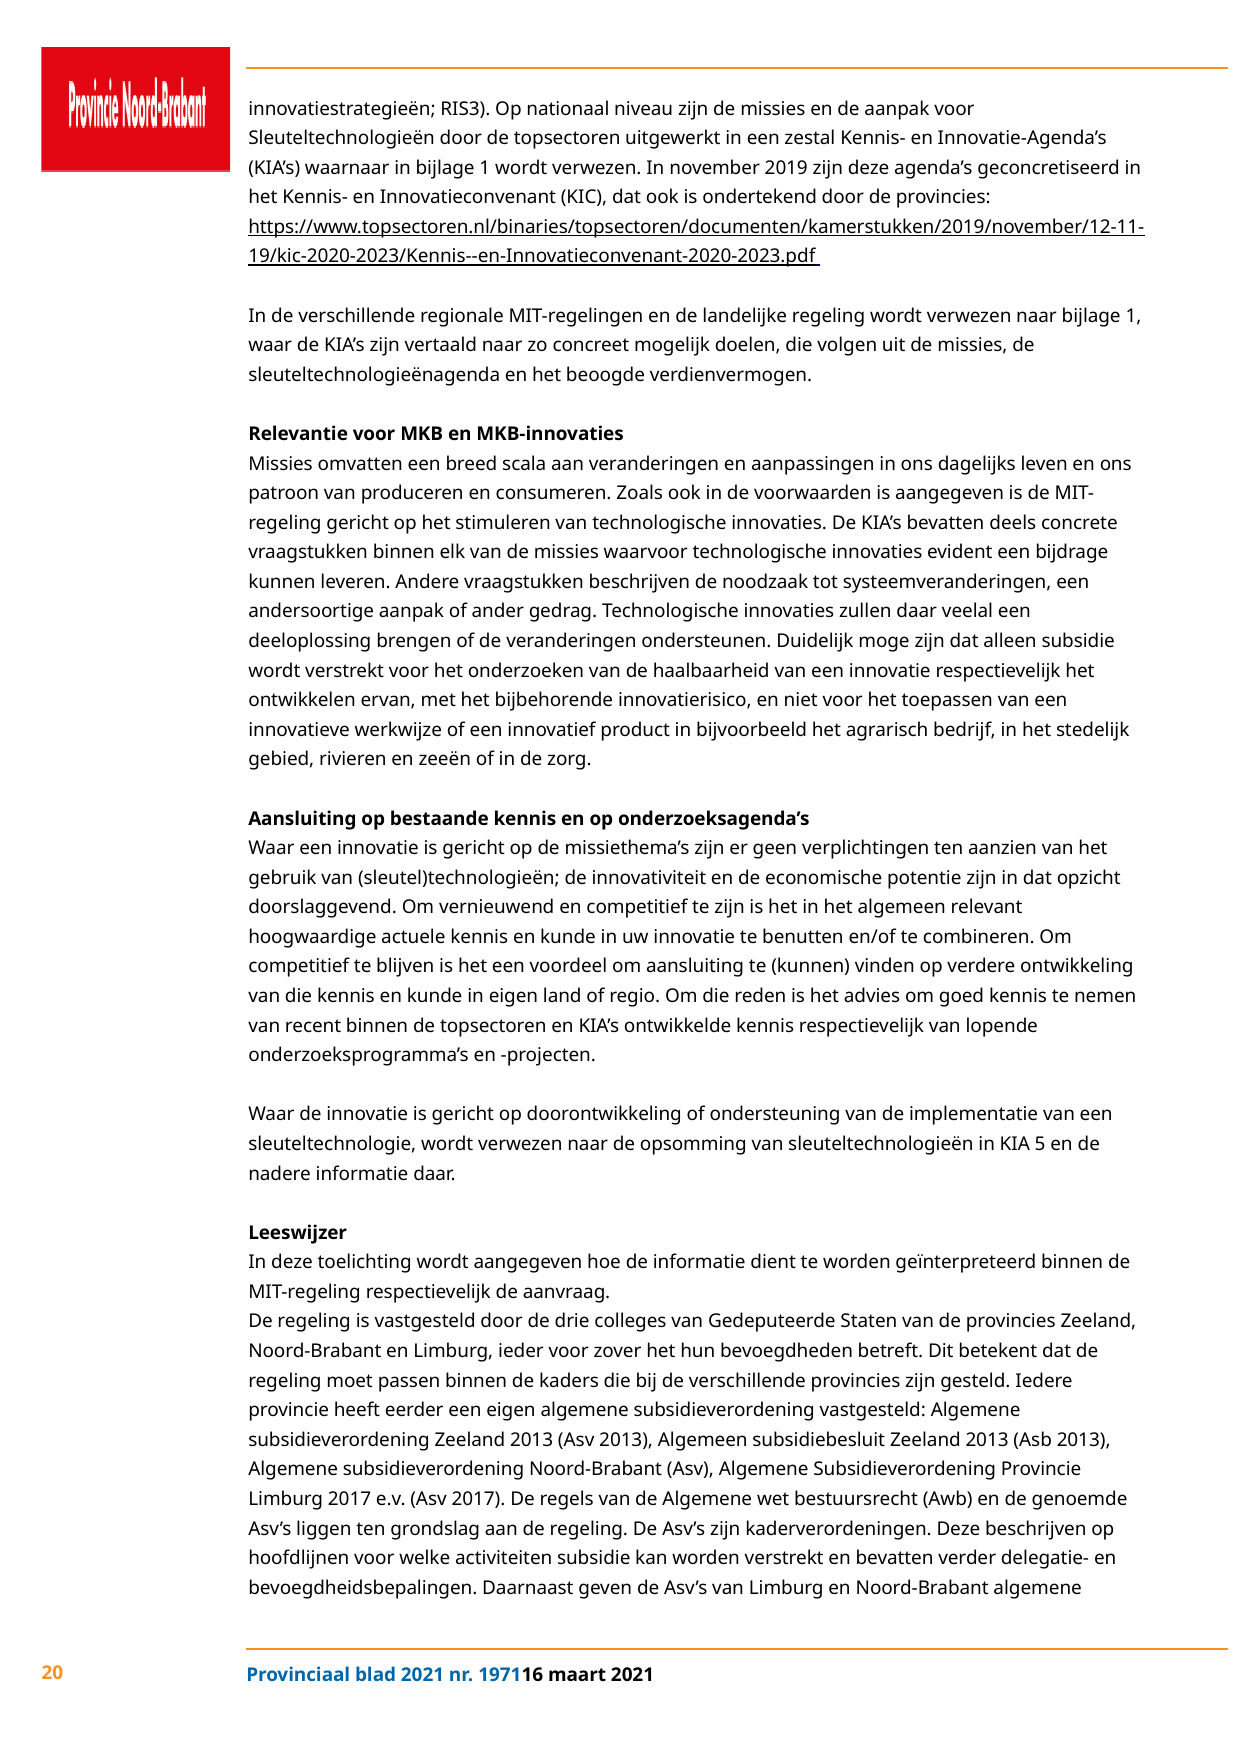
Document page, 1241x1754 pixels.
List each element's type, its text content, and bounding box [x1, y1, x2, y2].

text De regeling is vastgesteld door de drie colleges van Gedeputeerde Staten van de provincies Zeeland, Noord-Brabant en Limburg, ieder voor zover het hun bevoegdheden betreft. Dit betekent dat de regeling moet passen binnen de kaders die bij de verschillende provincies zijn gesteld. Iedere provincie heeft eerder een eigen algemene subsidieverordening vastgesteld: Algemene subsidieverordening Zeeland 2013 (Asv 2013), Algemeen subsidiebesluit Zeeland 2013 (Asb 2013), Algemene subsidieverordening Noord-Brabant (Asv), Algemene Subsidieverordening Provincie Limburg 2017 e.v. (Asv 2017). De regels van de Algemene wet bestuursrecht (Awb) en de genoemde Asv’s liggen ten grondslag aan de regeling. De Asv’s zijn kaderverordeningen. Deze beschrijven op hoofdlijnen voor welke activiteiten subsidie kan worden verstrekt en bevatten verder delegatie- en bevoegdheidsbepalingen. Daarnaast geven de Asv’s van Limburg en Noord-Brabant algemene [248, 1308, 1152, 1600]
text In de verschillende regionale MIT-regelingen en de landelijke regeling wordt verwezen naar bijlage 1, waar de KIA’s zijn vertaald naar zo concreet mogelijk doelen, die volgen uit de missies, de sleuteltechnologieënagenda en het beoogde verdienvermogen. [248, 302, 1152, 387]
text Waar de innovatie is gericht op doorontwikkeling of ondersteuning van de implementatie van een sleuteltechnologie, wordt verwezen naar de opsomming van sleuteltechnologieën in KIA 5 en de nadere informatie daar. [248, 1101, 1152, 1186]
text innovatiestrategieën; RIS3). Op nationaal niveau zijn de missies en de aanpak voor Sleuteltechnologieën door de topsectoren uitgewerkt in een zestal Kennis- en Innovatie-Agenda’s (KIA’s) waarnaar in bijlage 1 wordt verwezen. In november 2019 zijn deze agenda’s geconcretiseerd in het Kennis- en Innovatieconvenant (KIC), dat ook is ondertekend door de provincies: [248, 95, 1152, 209]
text Leeswijzer [248, 1219, 1152, 1245]
text https://www.topsectoren.nl/binaries/topsectoren/documenten/kamerstukken/2019/november/12-11-19/kic-2020-2023/Kennis--en-Innovatieconvenant-2020-2023.pdf [248, 213, 1152, 268]
text Missies omvatten een breed scala aan veranderingen en aanpassingen in ons dagelijks leven en ons patroon van produceren en consumeren. Zoals ook in de voorwaarden is aangegeven is de MIT-regeling gericht op het stimuleren van technologische innovaties. De KIA’s bevatten deels concrete vraagstukken binnen elk van de missies waarvoor technologische innovaties evident een bijdrage kunnen leveren. Andere vraagstukken beschrijven de noodzaak tot systeemveranderingen, een andersoortige aanpak of ander gedrag. Technologische innovaties zullen daar veelal een deeloplossing brengen of de veranderingen ondersteunen. Duidelijk moge zijn dat alleen subsidie wordt verstrekt voor het onderzoeken van de haalbaarheid van een innovatie respectievelijk het ontwikkelen ervan, met het bijbehorende innovatierisico, en niet voor het toepassen van een innovatieve werkwijze of een innovatief product in bijvoorbeeld het agrarisch bedrijf, in het stedelijk gebied, rivieren en zeeën of in de zorg. [248, 450, 1152, 771]
text Aansluiting op bestaande kennis en op onderzoeksagenda’s [248, 805, 1152, 831]
text In deze toelichting wordt aangegeven hoe de informatie dient te worden geïnterpreteerd binnen de MIT-regeling respectievelijk de aanvraag. [248, 1248, 1152, 1304]
text Relevantie voor MKB en MKB-innovaties [248, 420, 1152, 446]
picture [41, 47, 231, 172]
text Waar een innovatie is gericht op de missiethema’s zijn er geen verplichtingen ten aanzien van het gebruik van (sleutel)technologieën; de innovativiteit en de economische potentie zijn in dat opzicht doorslaggevend. Om vernieuwend en competitief te zijn is het in het algemeen relevant hoogwaardige actuele kennis en kunde in uw innovatie te benutten en/of te combineren. Om competitief te blijven is het een voordeel om aansluiting te (kunnen) vinden op verdere ontwikkeling van die kennis en kunde in eigen land of regio. Om die reden is het advies om goed kennis te nemen van recent binnen de topsectoren en KIA’s ontwikkelde kennis respectievelijk van lopende onderzoeksprogramma’s en -projecten. [248, 834, 1152, 1067]
